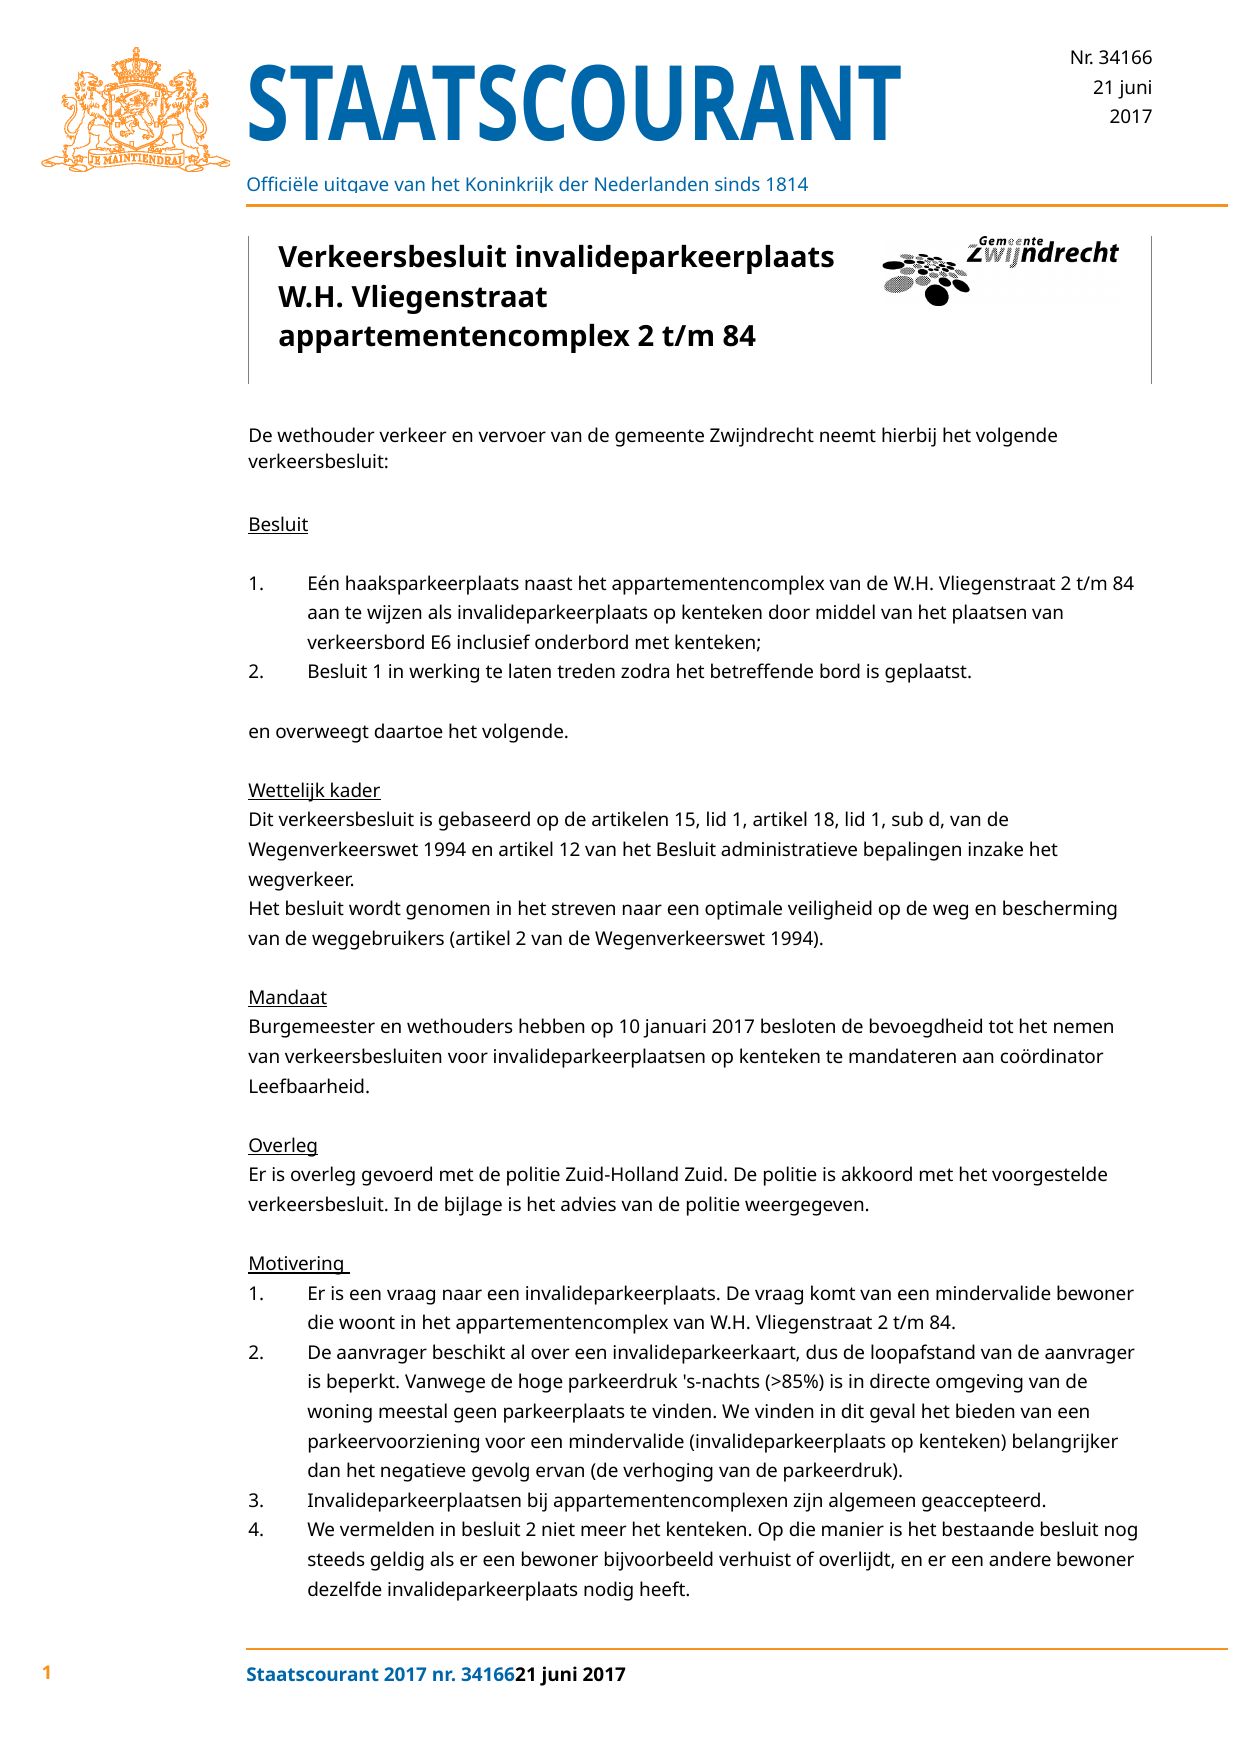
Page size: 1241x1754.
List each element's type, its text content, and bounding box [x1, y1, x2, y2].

text Besluit [248, 511, 1152, 536]
text Burgemeester en wethouders hebben op 10 januari 2017 besloten de bevoegdheid tot het nemen van verkeersbesluiten voor invalideparkeerplaatsen op kenteken te mandateren aan coördinator Leefbaarheid. [248, 1014, 1152, 1098]
text Overleg [248, 1132, 1152, 1158]
table_header [850, 236, 1151, 384]
text Er is overleg gevoerd met de politie Zuid-Holland Zuid. De politie is akkoord met het voorgestelde verkeersbesluit. In de bijlage is het advies van de politie weergegeven. [248, 1162, 1152, 1217]
text Dit verkeersbesluit is gebaseerd op de artikelen 15, lid 1, artikel 18, lid 1, sub d, van de Wegenverkeerswet 1994 en artikel 12 van het Besluit administratieve bepalingen inzake het wegverkeer. [248, 807, 1152, 891]
picture [41, 47, 231, 172]
text Mandaat [248, 984, 1152, 1010]
list Eén haaksparkeerplaats naast het appartementencomplex van de W.H. Vliegenstraat 2 t/m 84 aan te wijzen als invalideparkeerplaats op kenteken door middel van het plaatsen van verkeersbord E6 inclusief onderbord met kenteken; [248, 570, 1152, 655]
text De wethouder verkeer en vervoer van de gemeente Zwijndrecht neemt hierbij het volgende verkeersbesluit: [248, 422, 1152, 474]
list De aanvrager beschikt al over een invalideparkeerkaart, dus de loopafstand van de aanvrager is beperkt. Vanwege de hoge parkeerdruk 's-nachts (>85%) is in directe omgeving van de woning meestal geen parkeerplaats te vinden. We vinden in dit geval het bieden van een parkeervoorziening voor een mindervalide (invalideparkeerplaats op kenteken) belangrijker dan het negatieve gevolg ervan (de verhoging van de parkeerdruk). [248, 1339, 1152, 1483]
text Wettelijk kader [248, 777, 1152, 803]
list Er is een vraag naar een invalideparkeerplaats. De vraag komt van een mindervalide bewoner die woont in het appartementencomplex van W.H. Vliegenstraat 2 t/m 84. [248, 1280, 1152, 1335]
text Motivering [248, 1250, 1152, 1276]
list We vermelden in besluit 2 niet meer het kenteken. Op die manier is het bestaande besluit nog steeds geldig als er een bewoner bijvoorbeeld verhuist of overlijdt, en er een andere bewoner dezelfde invalideparkeerplaats nodig heeft. [248, 1517, 1152, 1601]
text en overweegt daartoe het volgende. [248, 718, 1152, 743]
picture [882, 236, 1119, 306]
list Invalideparkeerplaatsen bij appartementencomplexen zijn algemeen geaccepteerd. [248, 1487, 1152, 1513]
list Besluit 1 in werking te laten treden zodra het betreffende bord is geplaatst. [248, 659, 1152, 684]
table_header Verkeersbesluit invalideparkeerplaats W.H. Vliegenstraat appartementencomplex 2 t/m 84 [249, 236, 850, 384]
text Het besluit wordt genomen in het streven naar een optimale veiligheid op de weg en bescherming van de weggebruikers (artikel 2 van de Wegenverkeerswet 1994). [248, 895, 1152, 951]
